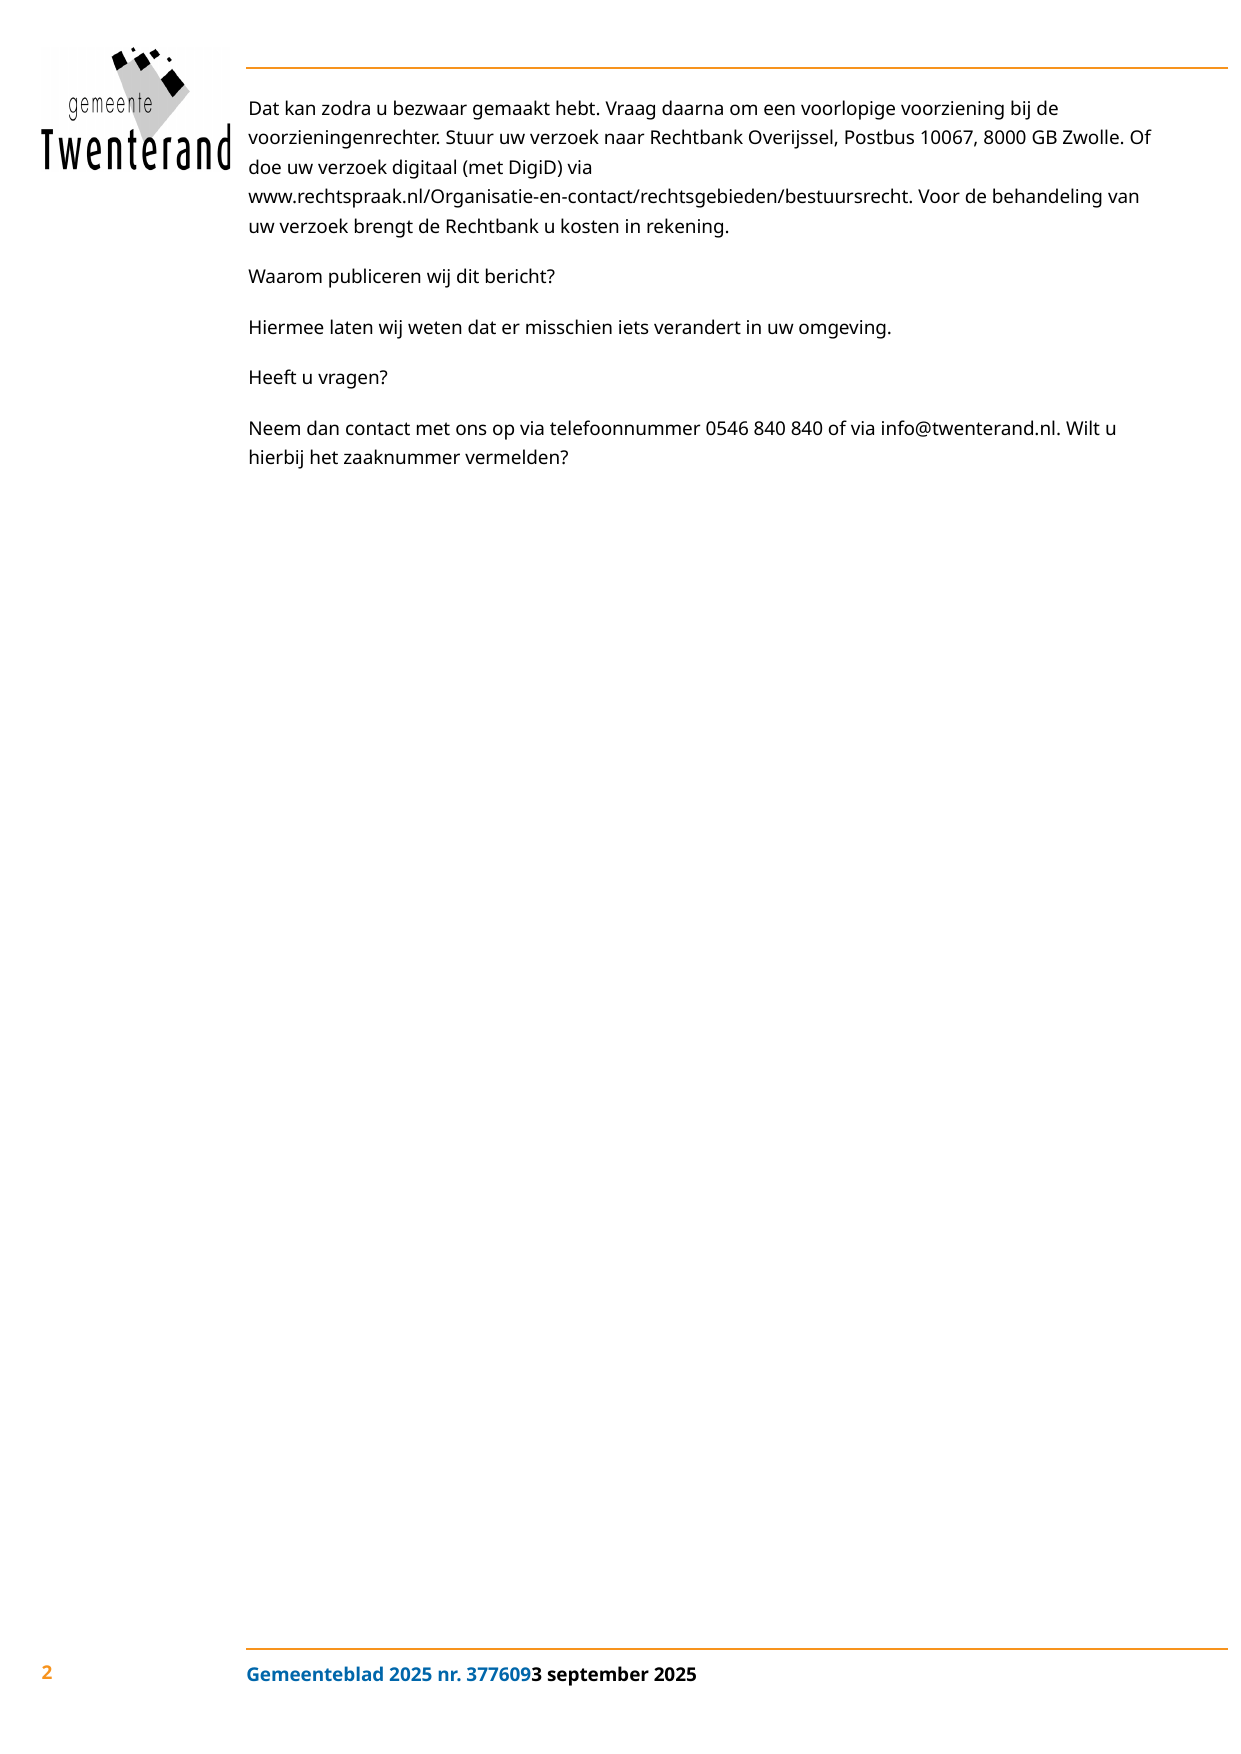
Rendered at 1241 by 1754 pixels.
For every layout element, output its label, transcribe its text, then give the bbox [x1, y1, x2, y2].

text Waarom publiceren wij dit bericht? [248, 263, 1152, 289]
picture [41, 47, 231, 172]
text Hiermee laten wij weten dat er misschien iets verandert in uw omgeving. [248, 314, 1152, 340]
text Heeft u vragen? [248, 364, 1152, 390]
text Dat kan zodra u bezwaar gemaakt hebt. Vraag daarna om een voorlopige voorziening bij de voorzieningenrechter. Stuur uw verzoek naar Rechtbank Overijssel, Postbus 10067, 8000 GB Zwolle. Of doe uw verzoek digitaal (met DigiD) via www.rechtspraak.nl/Organisatie-en-contact/rechtsgebieden/bestuursrecht. Voor de behandeling van uw verzoek brengt de Rechtbank u kosten in rekening. [248, 95, 1152, 239]
text Neem dan contact met ons op via telefoonnummer 0546 840 840 of via info@twenterand.nl. Wilt u hierbij het zaaknummer vermelden? [248, 415, 1152, 470]
